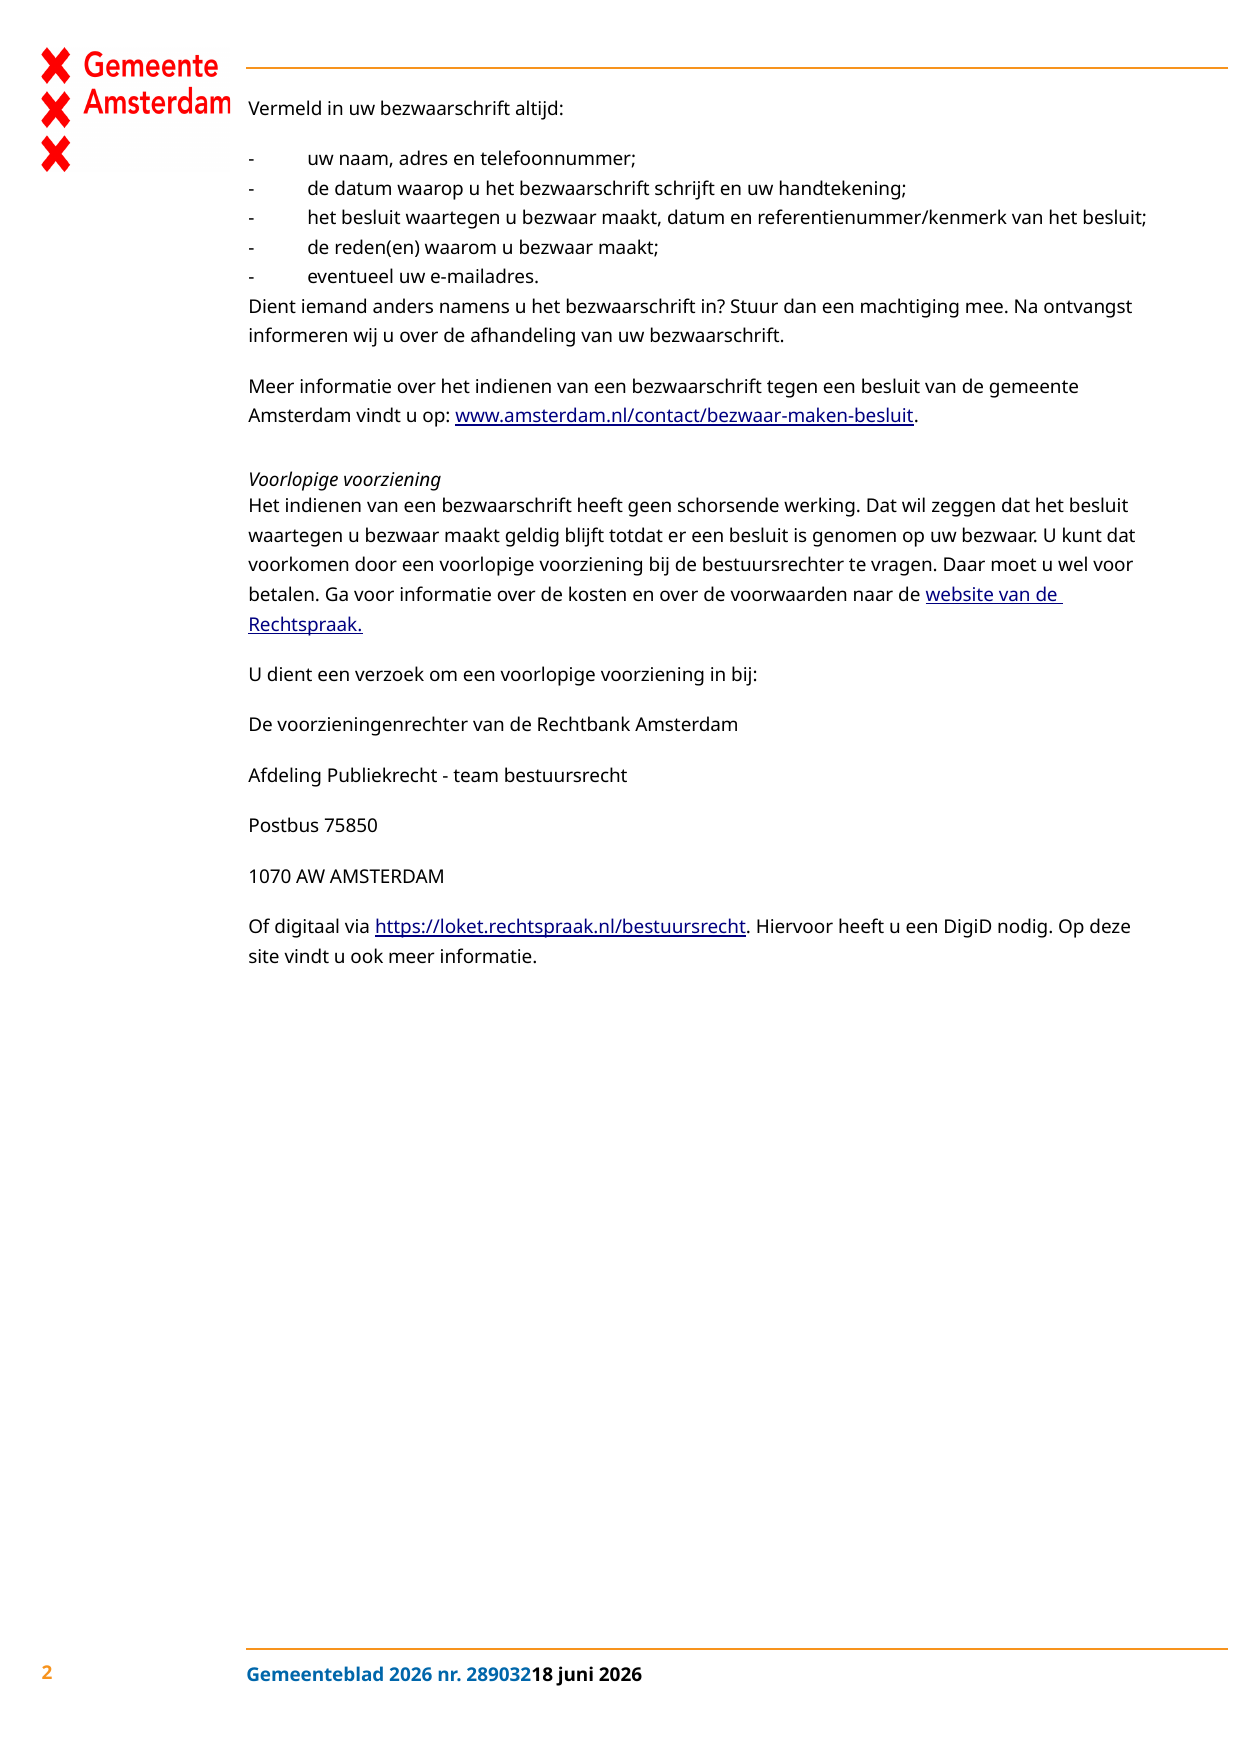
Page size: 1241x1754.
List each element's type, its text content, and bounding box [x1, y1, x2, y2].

text De voorzieningenrechter van de Rechtbank Amsterdam [248, 712, 1152, 737]
text Meer informatie over het indienen van een bezwaarschrift tegen een besluit van de gemeente Amsterdam vindt u op: www.amsterdam.nl/contact/bezwaar-maken-besluit. [248, 373, 1152, 428]
text 1070 AW AMSTERDAM [248, 863, 1152, 888]
list de datum waarop u het bezwaarschrift schrijft en uw handtekening; [248, 175, 1152, 201]
text U dient een verzoek om een voorlopige voorziening in bij: [248, 661, 1152, 687]
list uw naam, adres en telefoonnummer; [248, 145, 1152, 171]
picture [41, 47, 231, 172]
list de reden(en) waarom u bezwaar maakt; [248, 234, 1152, 260]
list het besluit waartegen u bezwaar maakt, datum en referentienummer/kenmerk van het besluit; [248, 204, 1152, 230]
list eventueel uw e-mailadres. [248, 263, 1152, 289]
text Vermeld in uw bezwaarschrift altijd: [248, 95, 1152, 121]
text Afdeling Publiekrecht - team bestuursrecht [248, 762, 1152, 788]
text Dient iemand anders namens u het bezwaarschrift in? Stuur dan een machtiging mee. Na ontvangst informeren wij u over de afhandeling van uw bezwaarschrift. [248, 293, 1152, 348]
text Postbus 75850 [248, 812, 1152, 838]
text Voorlopige voorziening [248, 467, 1152, 492]
text Of digitaal via https://loket.rechtspraak.nl/bestuursrecht. Hiervoor heeft u een DigiD nodig. Op deze site vindt u ook meer informatie. [248, 913, 1152, 968]
text Het indienen van een bezwaarschrift heeft geen schorsende werking. Dat wil zeggen dat het besluit waartegen u bezwaar maakt geldig blijft totdat er een besluit is genomen op uw bezwaar. U kunt dat voorkomen door een voorlopige voorziening bij de bestuursrechter te vragen. Daar moet u wel voor betalen. Ga voor informatie over de kosten en over de voorwaarden naar de website van de Rechtspraak. [248, 492, 1152, 636]
